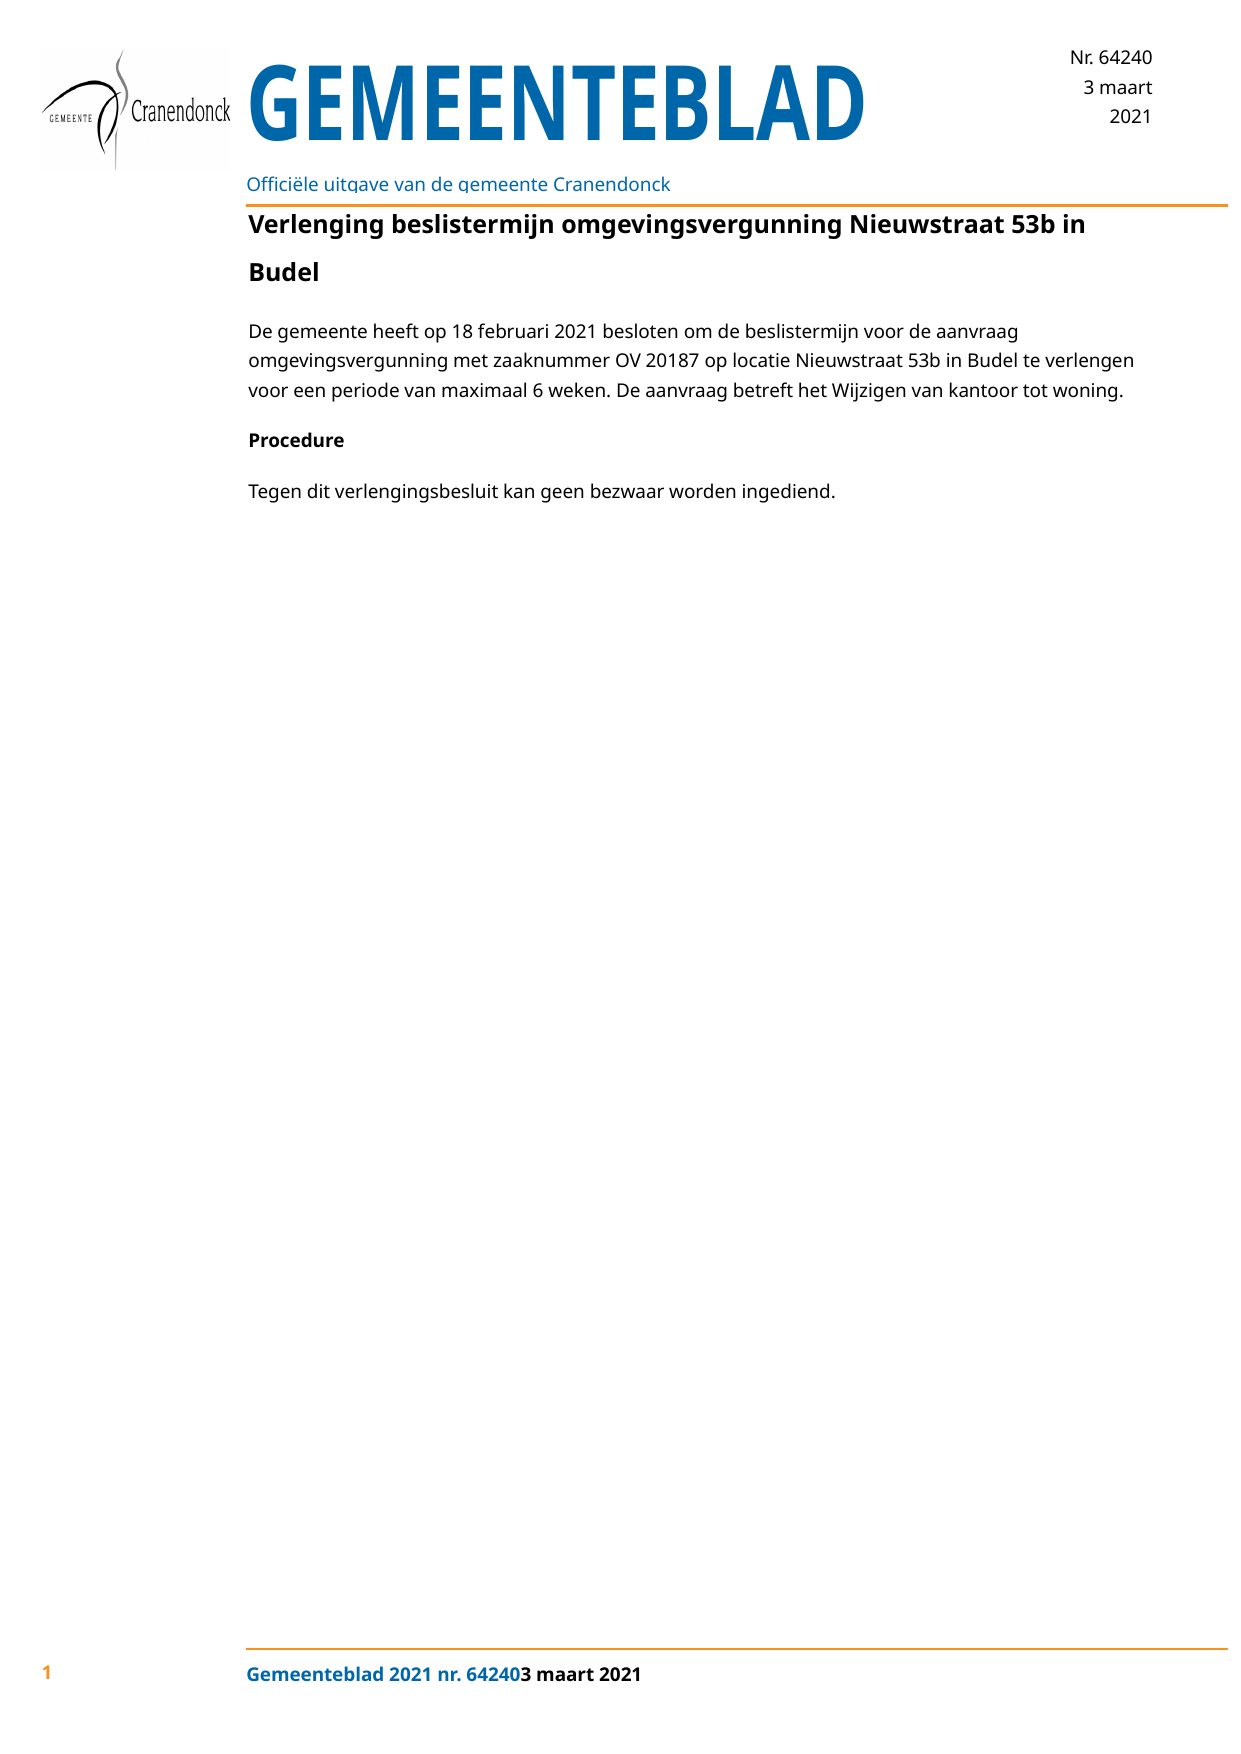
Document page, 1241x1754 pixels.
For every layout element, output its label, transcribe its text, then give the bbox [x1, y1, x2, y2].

picture [41, 47, 231, 172]
text Tegen dit verlengingsbesluit kan geen bezwaar worden ingediend. [248, 478, 1152, 504]
text Verlenging beslistermijn omgevingsvergunning Nieuwstraat 53b in Budel [248, 207, 1152, 288]
text Procedure [248, 427, 1152, 453]
text De gemeente heeft op 18 februari 2021 besloten om de beslistermijn voor de aanvraag omgevingsvergunning met zaaknummer OV 20187 op locatie Nieuwstraat 53b in Budel te verlengen voor een periode van maximaal 6 weken. De aanvraag betreft het Wijzigen van kantoor tot woning. [248, 318, 1152, 403]
